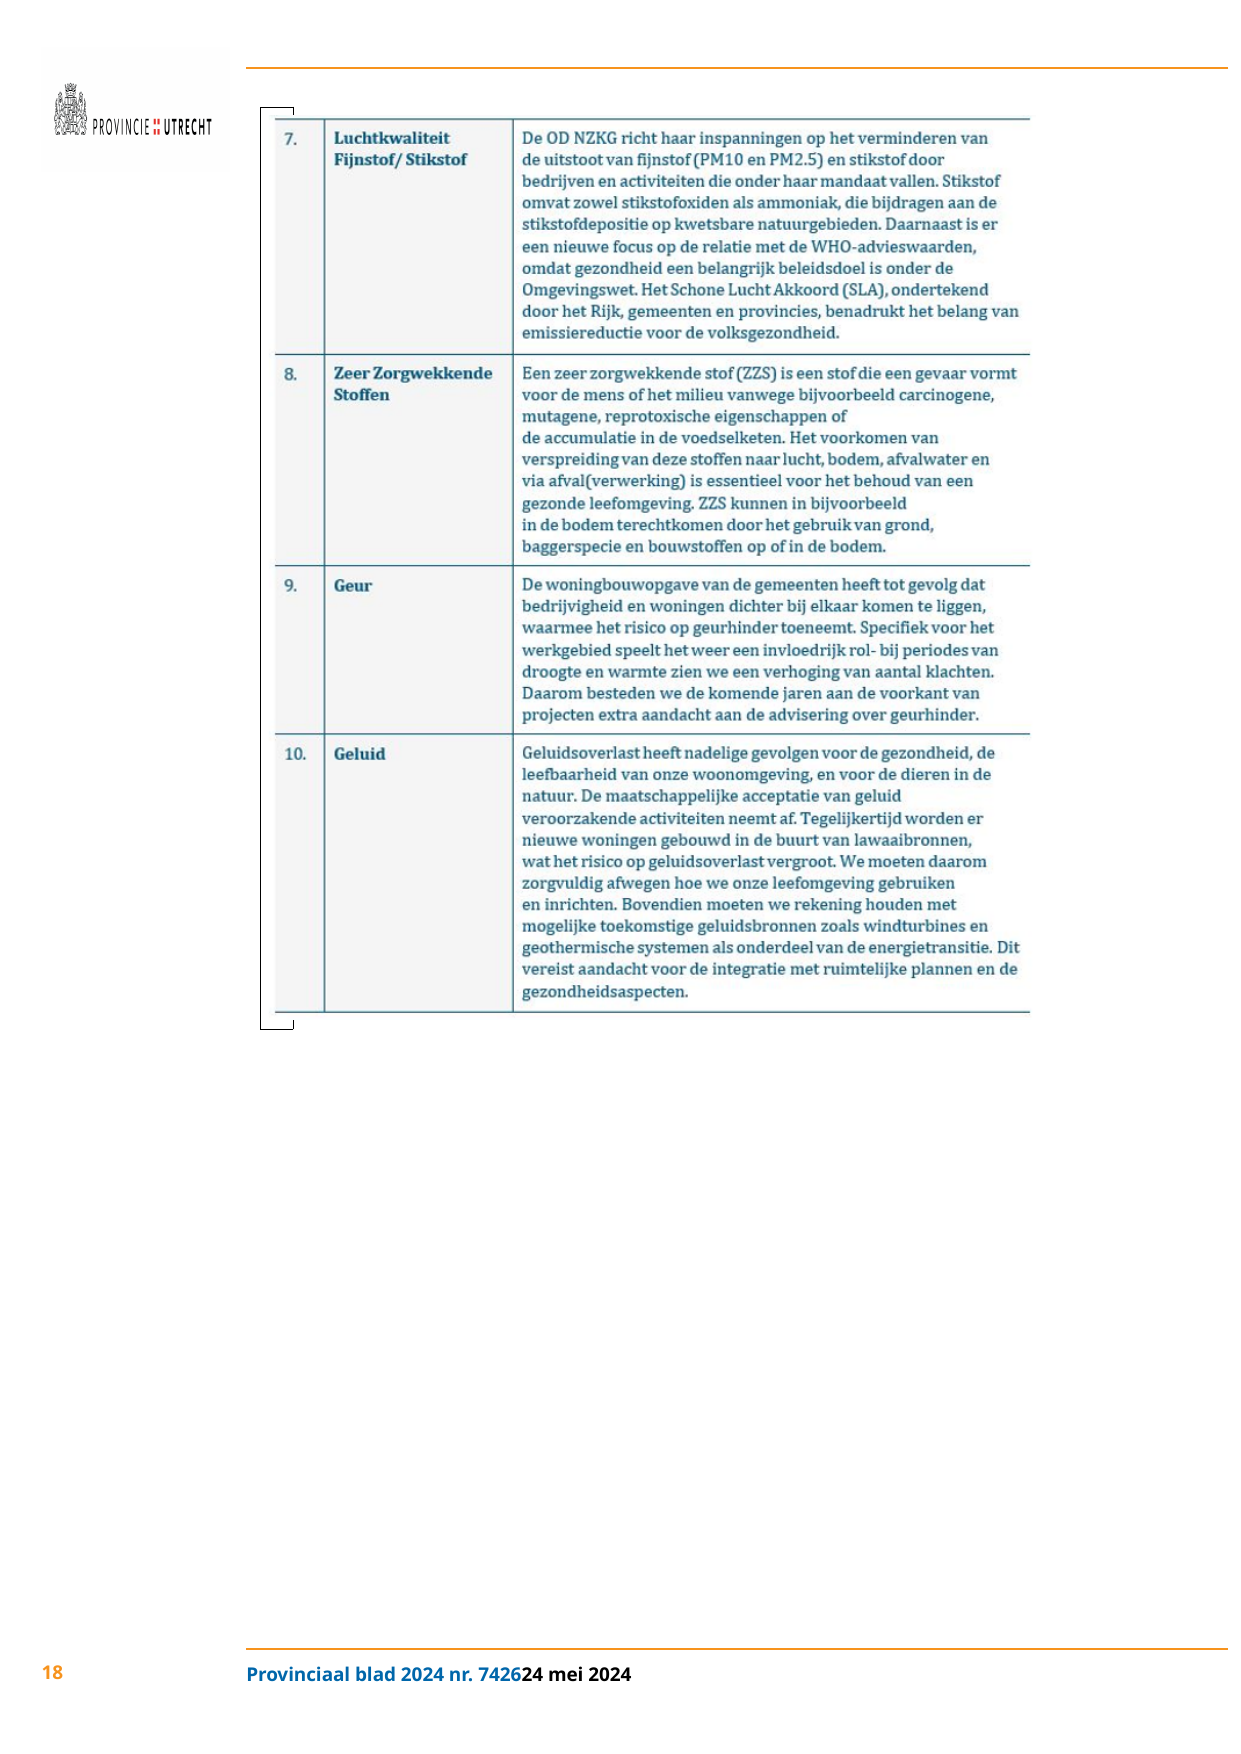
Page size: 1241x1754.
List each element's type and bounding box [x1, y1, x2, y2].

picture [268, 115, 1036, 1020]
picture [41, 47, 231, 172]
